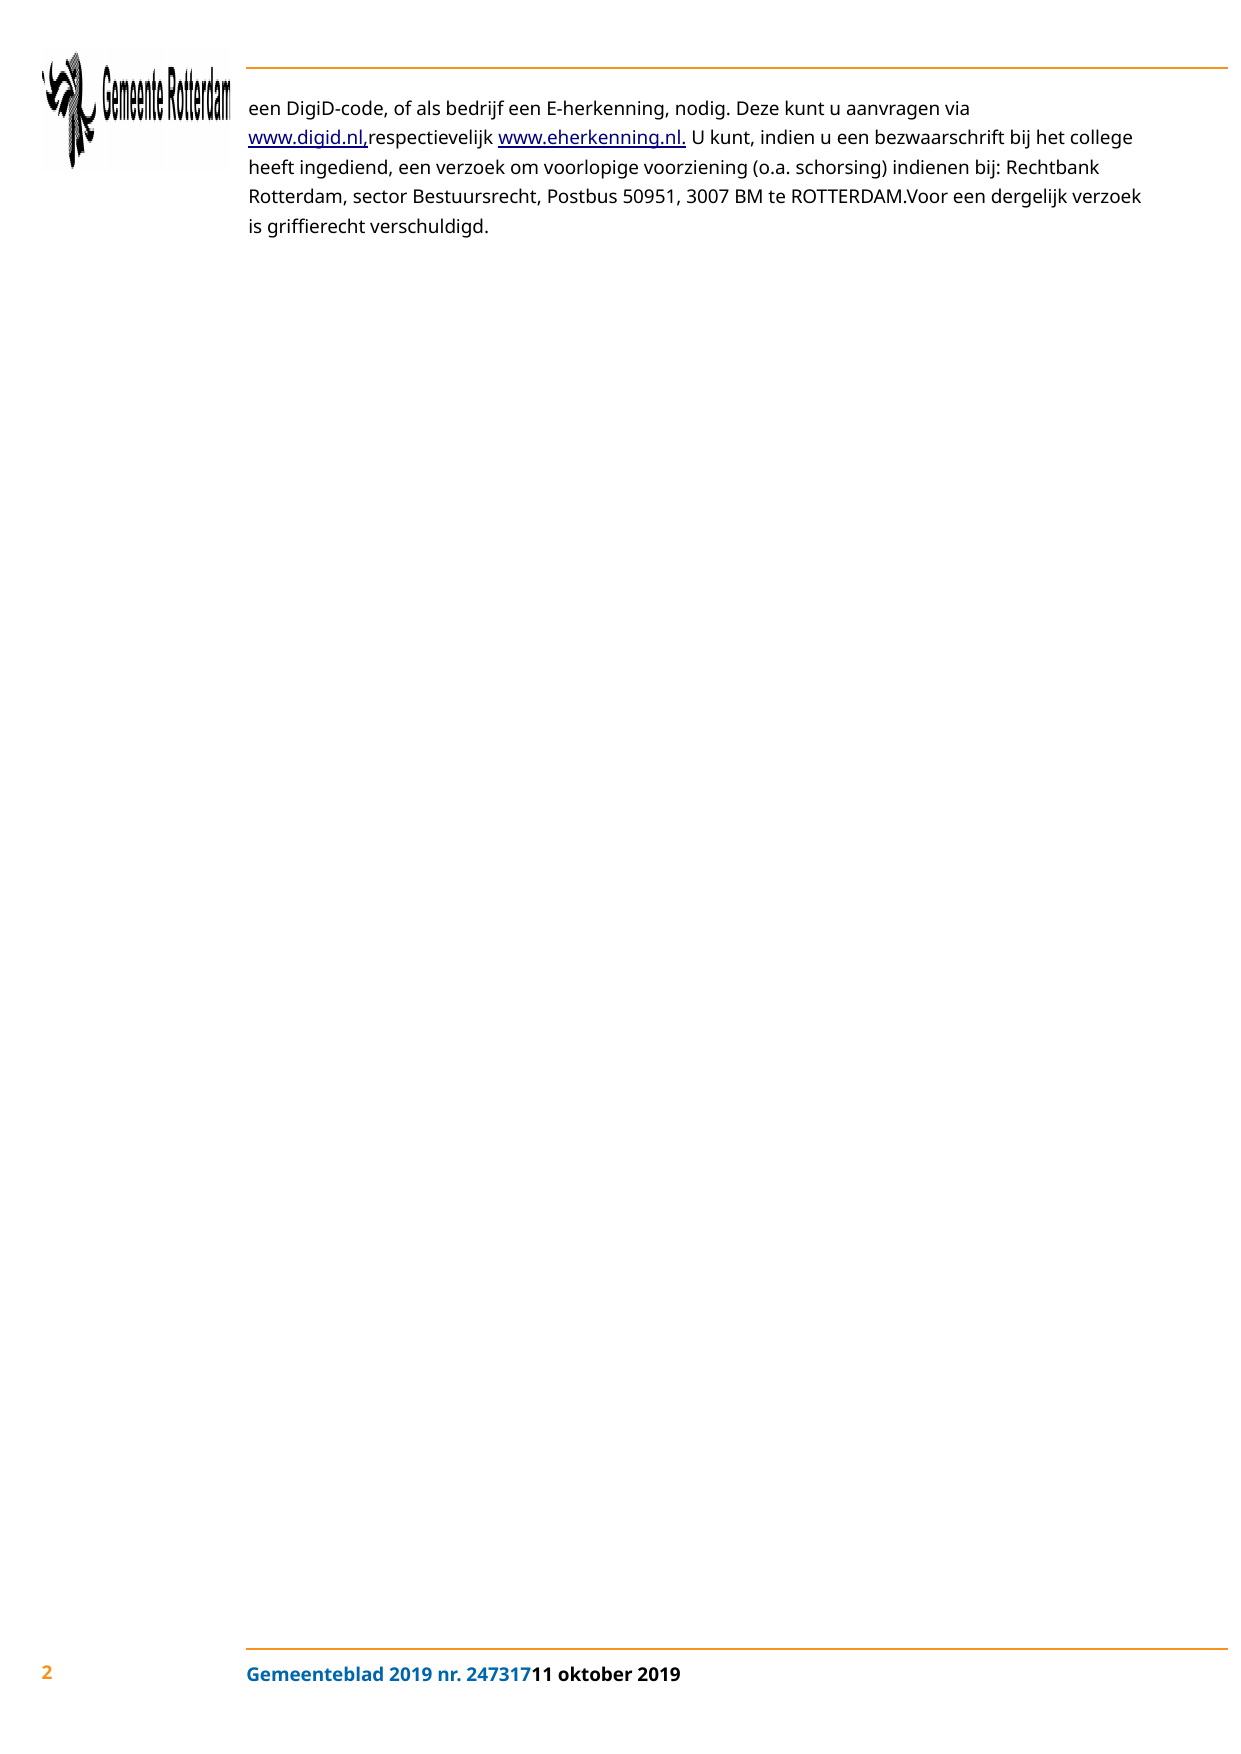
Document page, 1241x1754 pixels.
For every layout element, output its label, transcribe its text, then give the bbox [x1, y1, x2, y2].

picture [41, 47, 231, 172]
text een DigiD-code, of als bedrijf een E-herkenning, nodig. Deze kunt u aanvragen via www.digid.nl,respectievelijk www.eherkenning.nl. U kunt, indien u een bezwaarschrift bij het college heeft ingediend, een verzoek om voorlopige voorziening (o.a. schorsing) indienen bij: Rechtbank Rotterdam, sector Bestuursrecht, Postbus 50951, 3007 BM te ROTTERDAM.Voor een dergelijk verzoek is griffierecht verschuldigd. [248, 95, 1152, 239]
